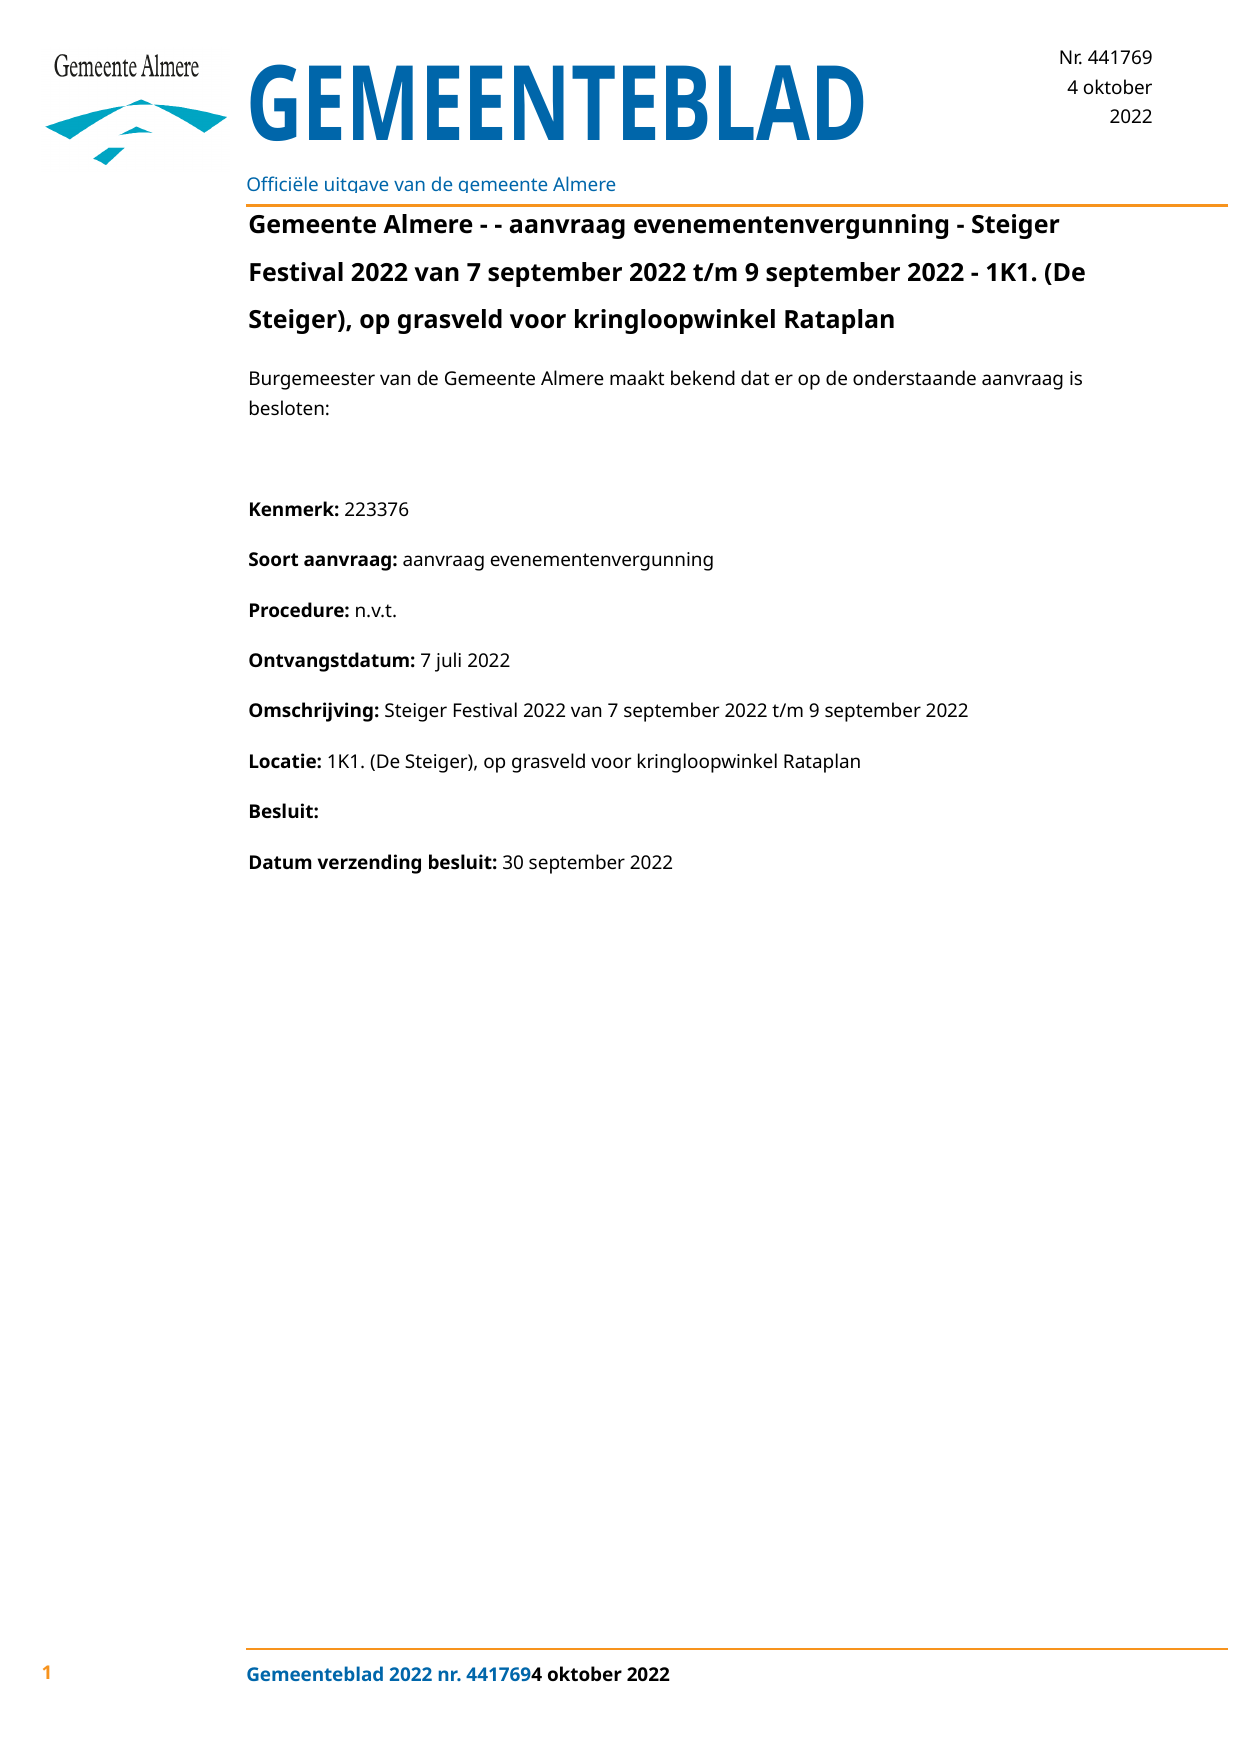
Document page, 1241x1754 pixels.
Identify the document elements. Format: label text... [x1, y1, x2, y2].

text Ontvangstdatum: 7 juli 2022 [248, 647, 1152, 673]
text Burgemeester van de Gemeente Almere maakt bekend dat er op de onderstaande aanvraag is besloten: [248, 366, 1152, 421]
text Besluit: [248, 798, 1152, 824]
picture [41, 47, 231, 172]
text Datum verzending besluit: 30 september 2022 [248, 849, 1152, 874]
text Procedure: n.v.t. [248, 597, 1152, 622]
text Locatie: 1K1. (De Steiger), op grasveld voor kringloopwinkel Rataplan [248, 748, 1152, 774]
text Soort aanvraag: aanvraag evenementenvergunning [248, 546, 1152, 572]
text Omschrijving: Steiger Festival 2022 van 7 september 2022 t/m 9 september 2022 [248, 698, 1152, 723]
text Kenmerk: 223376 [248, 496, 1152, 522]
text Gemeente Almere - - aanvraag evenementenvergunning - Steiger Festival 2022 van 7 september 2022 t/m 9 september 2022 - 1K1. (De Steiger), op grasveld voor kringloopwinkel Rataplan [248, 207, 1152, 336]
